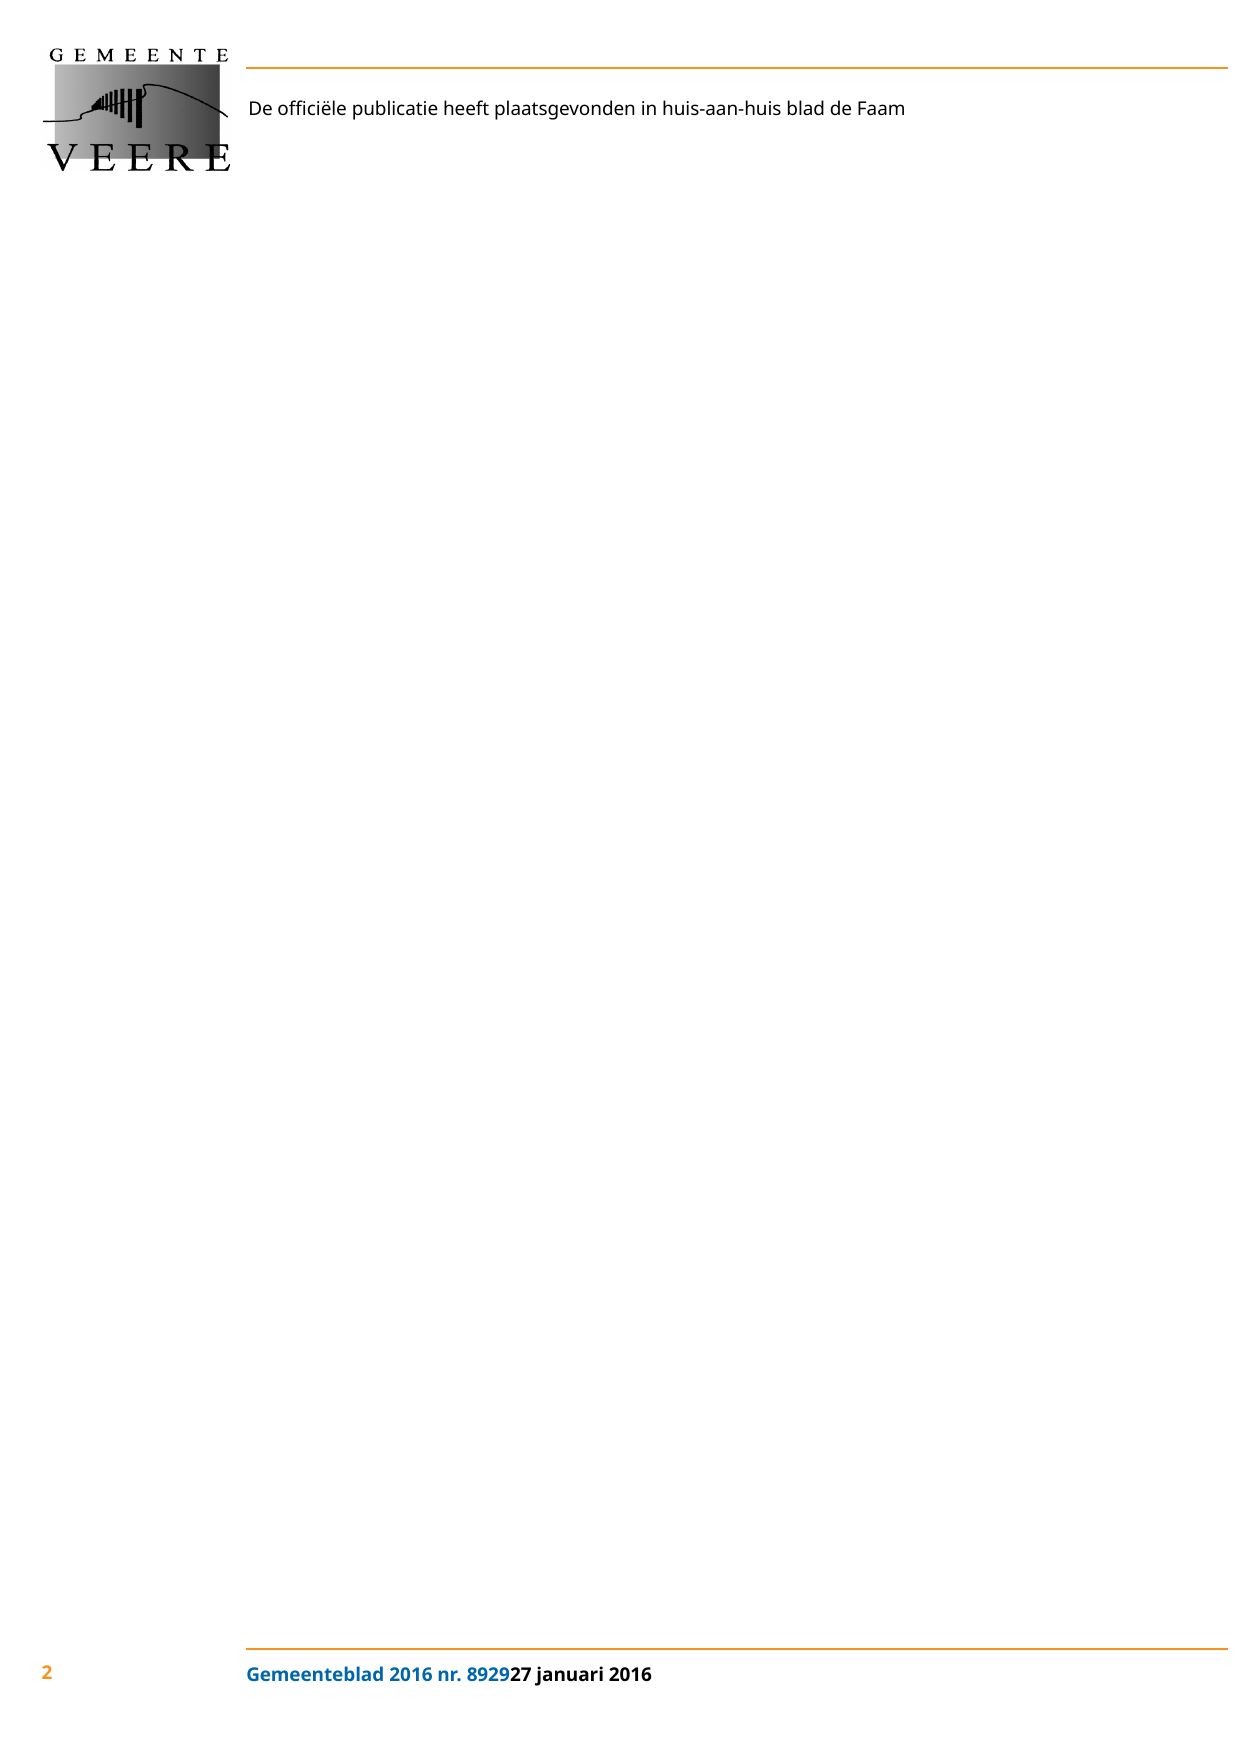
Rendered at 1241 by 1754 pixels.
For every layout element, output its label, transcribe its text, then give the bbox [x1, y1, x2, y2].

picture [41, 47, 231, 172]
text De officiële publicatie heeft plaatsgevonden in huis-aan-huis blad de Faam [248, 95, 1152, 121]
